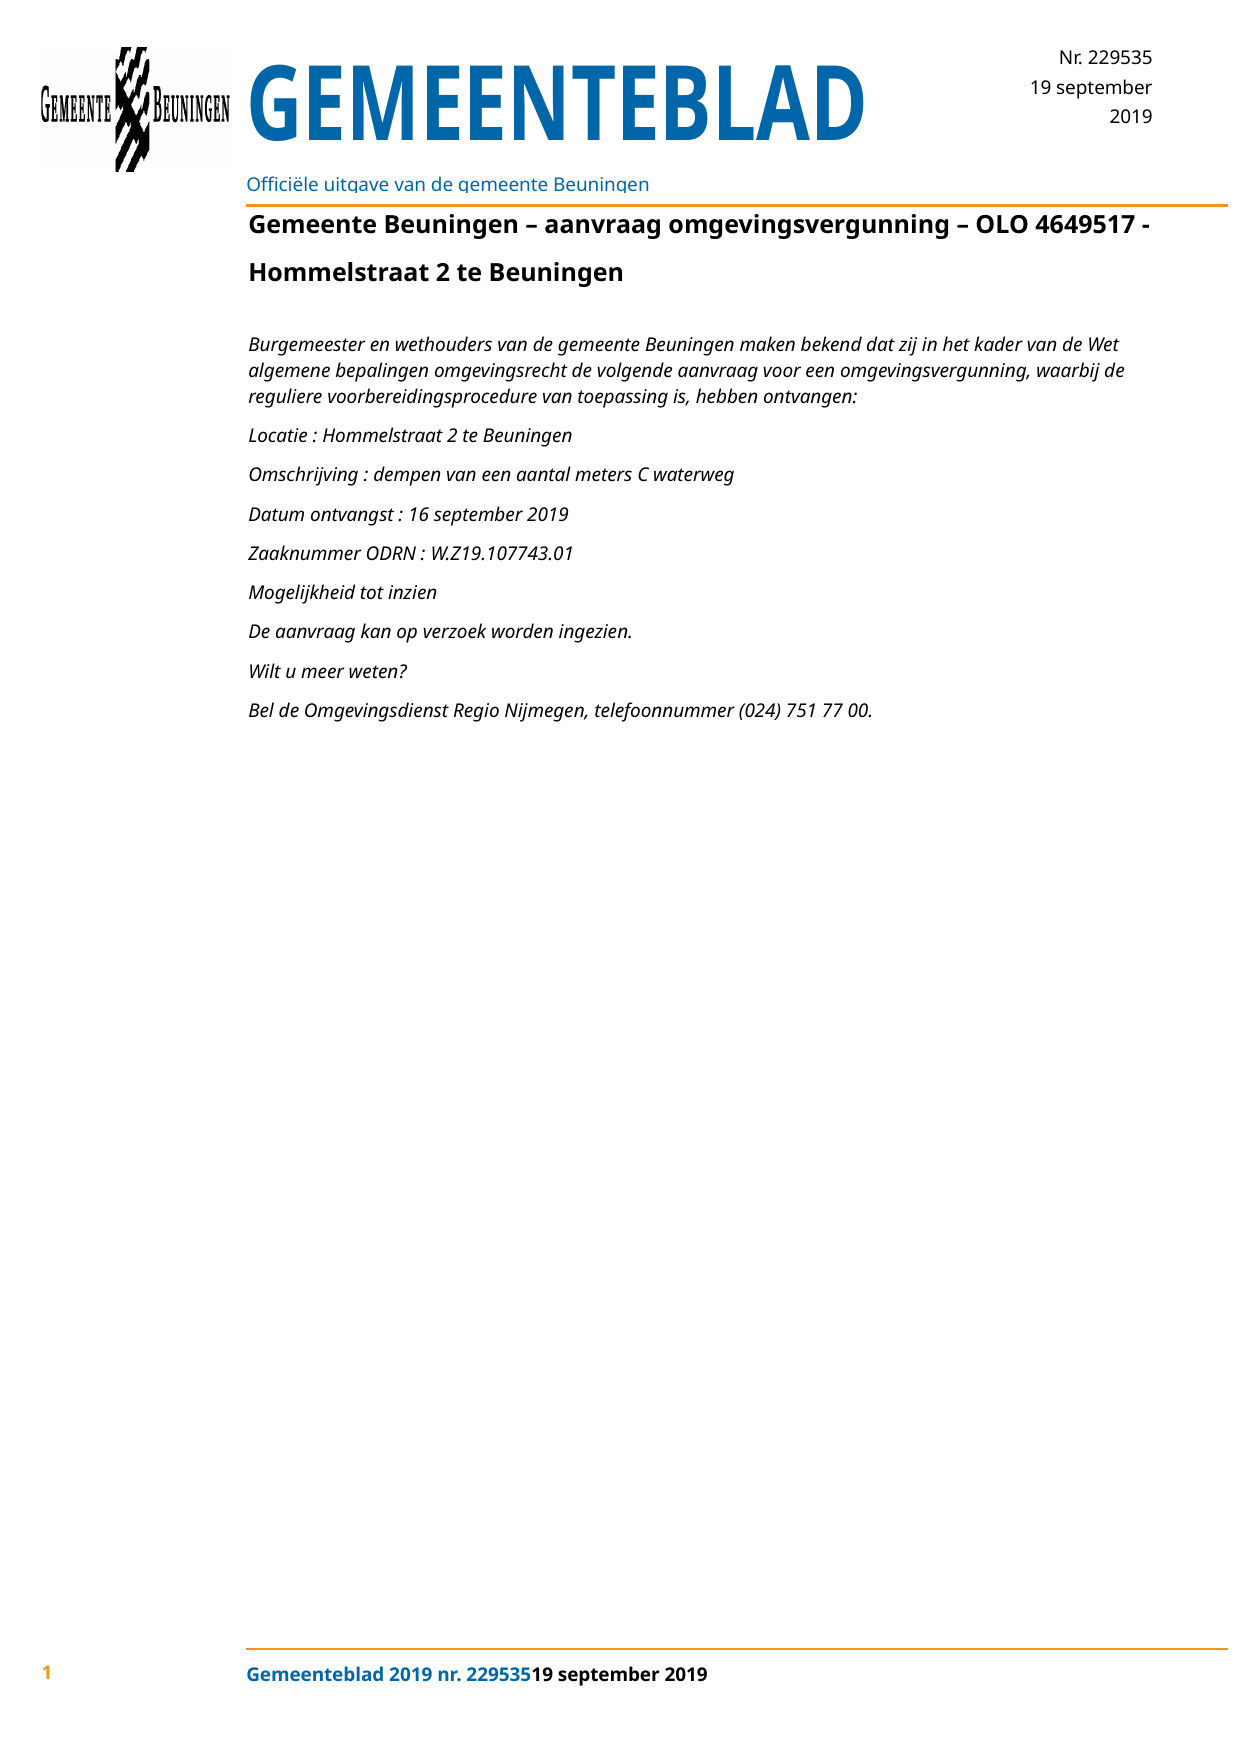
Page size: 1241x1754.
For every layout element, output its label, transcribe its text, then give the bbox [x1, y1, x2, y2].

text Omschrijving : dempen van een aantal meters C waterweg [248, 461, 1152, 487]
text Mogelijkheid tot inzien [248, 579, 1152, 605]
text Locatie : Hommelstraat 2 te Beuningen [248, 422, 1152, 448]
picture [41, 47, 231, 172]
text Zaaknummer ODRN : W.Z19.107743.01 [248, 540, 1152, 566]
text Burgemeester en wethouders van de gemeente Beuningen maken bekend dat zij in het kader van de Wet algemene bepalingen omgevingsrecht de volgende aanvraag voor een omgevingsvergunning, waarbij de reguliere voorbereidingsprocedure van toepassing is, hebben ontvangen: [248, 331, 1152, 409]
text Datum ontvangst : 16 september 2019 [248, 501, 1152, 526]
text Bel de Omgevingsdienst Regio Nijmegen, telefoonnummer (024) 751 77 00. [248, 697, 1152, 723]
text De aanvraag kan op verzoek worden ingezien. [248, 618, 1152, 644]
text Wilt u meer weten? [248, 658, 1152, 683]
text Gemeente Beuningen – aanvraag omgevingsvergunning – OLO 4649517 - Hommelstraat 2 te Beuningen [248, 207, 1152, 288]
